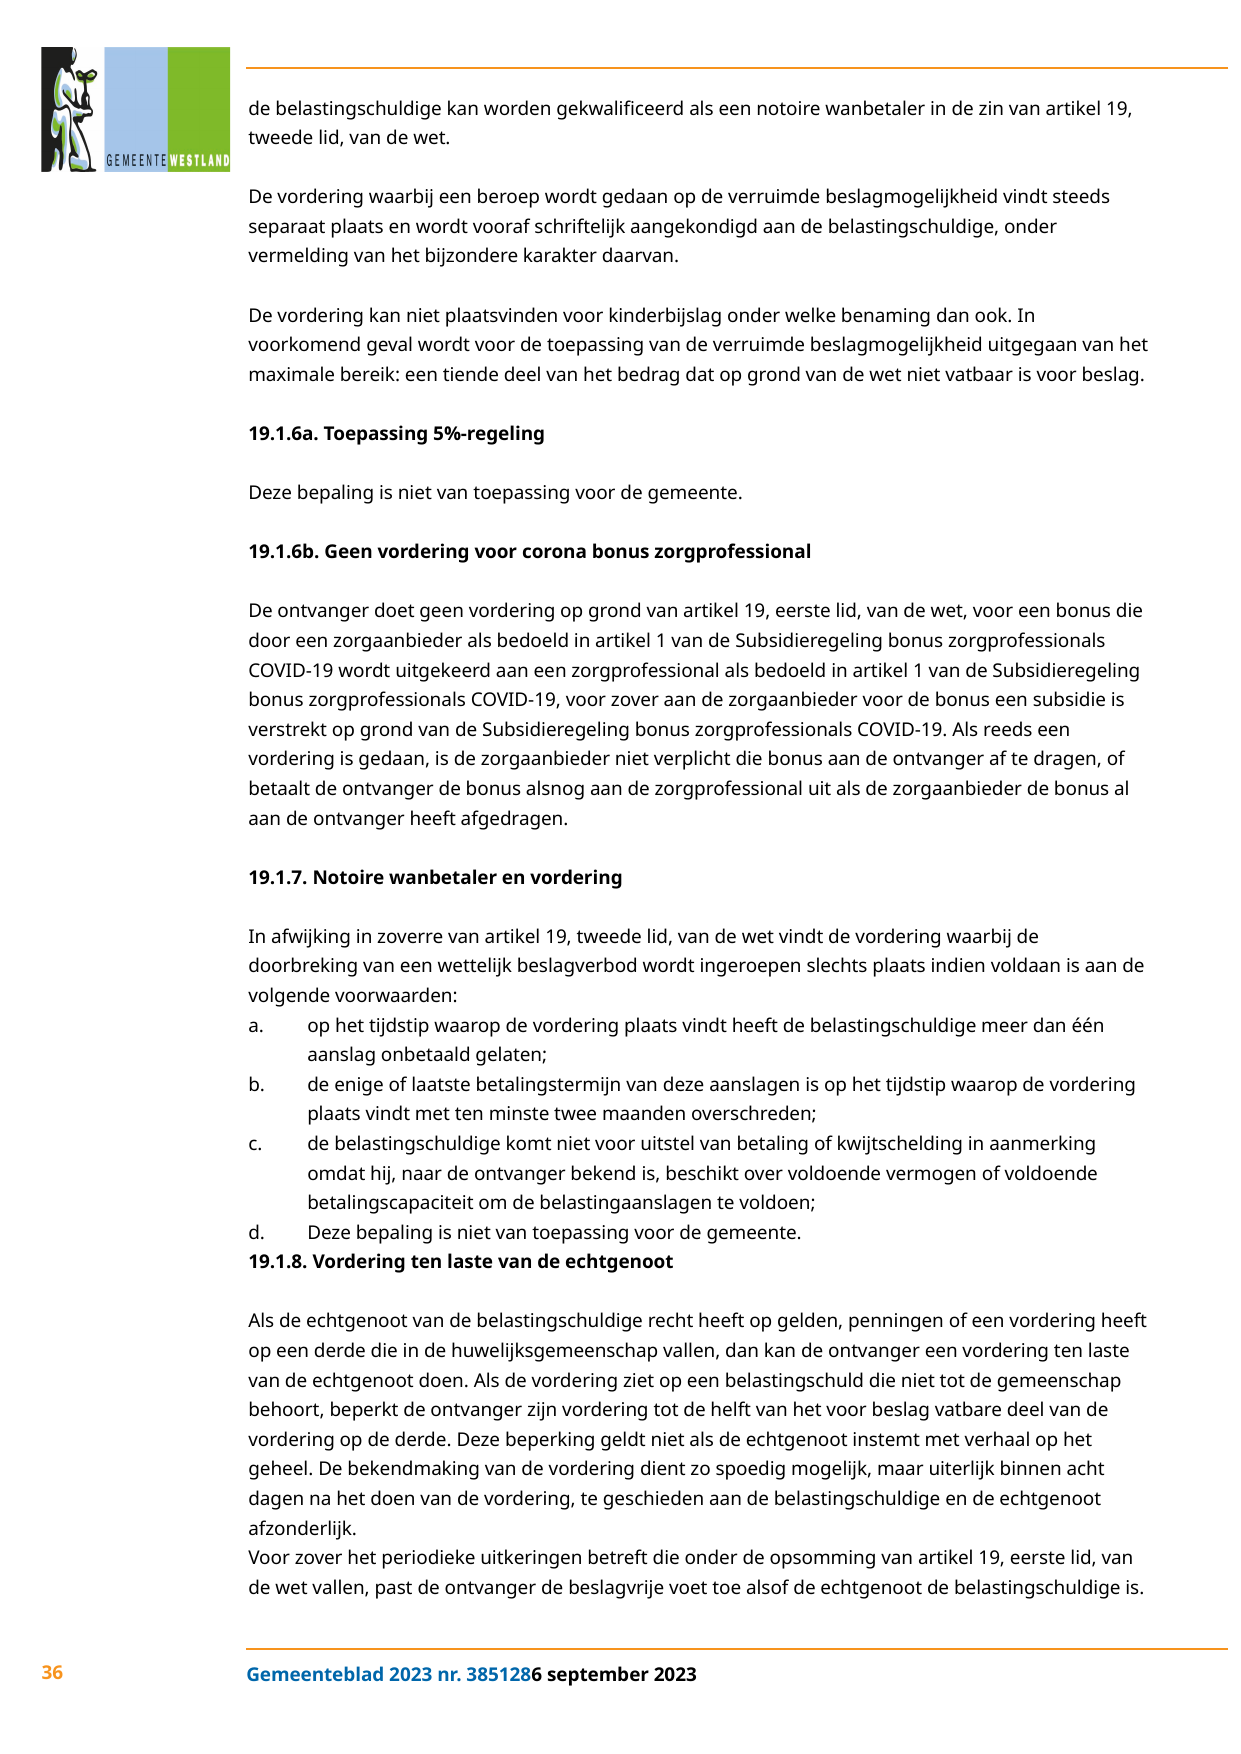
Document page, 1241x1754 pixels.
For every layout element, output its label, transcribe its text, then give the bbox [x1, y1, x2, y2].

list de belastingschuldige komt niet voor uitstel van betaling of kwijtschelding in aanmerking omdat hij, naar de ontvanger bekend is, beschikt over voldoende vermogen of voldoende betalingscapaciteit om de belastingaanslagen te voldoen; [248, 1130, 1152, 1215]
picture [41, 47, 231, 172]
text In afwijking in zoverre van artikel 19, tweede lid, van de wet vindt de vordering waarbij de doorbreking van een wettelijk beslagverbod wordt ingeroepen slechts plaats indien voldaan is aan de volgende voorwaarden: [248, 923, 1152, 1008]
text De ontvanger doet geen vordering op grond van artikel 19, eerste lid, van de wet, voor een bonus die door een zorgaanbieder als bedoeld in artikel 1 van de Subsidieregeling bonus zorgprofessionals COVID-19 wordt uitgekeerd aan een zorgprofessional als bedoeld in artikel 1 van de Subsidieregeling bonus zorgprofessionals COVID-19, voor zover aan de zorgaanbieder voor de bonus een subsidie is verstrekt op grond van de Subsidieregeling bonus zorgprofessionals COVID-19. Als reeds een vordering is gedaan, is de zorgaanbieder niet verplicht die bonus aan de ontvanger af te dragen, of betaalt de ontvanger de bonus alsnog aan de zorgprofessional uit als de zorgaanbieder de bonus al aan de ontvanger heeft afgedragen. [248, 598, 1152, 831]
text 19.1.7. Notoire wanbetaler en vordering [248, 864, 1152, 890]
text 19.1.6b. Geen vordering voor corona bonus zorgprofessional [248, 538, 1152, 564]
text De vordering waarbij een beroep wordt gedaan op de verruimde beslagmogelijkheid vindt steeds separaat plaats en wordt vooraf schriftelijk aangekondigd aan de belastingschuldige, onder vermelding van het bijzondere karakter daarvan. [248, 183, 1152, 268]
text 19.1.8. Vordering ten laste van de echtgenoot [248, 1248, 1152, 1274]
text Deze bepaling is niet van toepassing voor de gemeente. [248, 479, 1152, 505]
list op het tijdstip waarop de vordering plaats vindt heeft de belastingschuldige meer dan één aanslag onbetaald gelaten; [248, 1012, 1152, 1067]
text Als de echtgenoot van de belastingschuldige recht heeft op gelden, penningen of een vordering heeft op een derde die in de huwelijksgemeenschap vallen, dan kan de ontvanger een vordering ten laste van de echtgenoot doen. Als de vordering ziet op een belastingschuld die niet tot de gemeenschap behoort, beperkt de ontvanger zijn vordering tot de helft van het voor beslag vatbare deel van de vordering op de derde. Deze beperking geldt niet als de echtgenoot instemt met verhaal op het geheel. De bekendmaking van de vordering dient zo spoedig mogelijk, maar uiterlijk binnen acht dagen na het doen van de vordering, te geschieden aan de belastingschuldige en de echtgenoot afzonderlijk. [248, 1308, 1152, 1541]
text 19.1.6a. Toepassing 5%-regeling [248, 420, 1152, 446]
list Deze bepaling is niet van toepassing voor de gemeente. [248, 1219, 1152, 1245]
list de enige of laatste betalingstermijn van deze aanslagen is op het tijdstip waarop de vordering plaats vindt met ten minste twee maanden overschreden; [248, 1071, 1152, 1126]
text Voor zover het periodieke uitkeringen betreft die onder de opsomming van artikel 19, eerste lid, van de wet vallen, past de ontvanger de beslagvrije voet toe alsof de echtgenoot de belastingschuldige is. [248, 1544, 1152, 1600]
text de belastingschuldige kan worden gekwalificeerd als een notoire wanbetaler in de zin van artikel 19, tweede lid, van de wet. [248, 95, 1152, 150]
text De vordering kan niet plaatsvinden voor kinderbijslag onder welke benaming dan ook. In voorkomend geval wordt voor de toepassing van de verruimde beslagmogelijkheid uitgegaan van het maximale bereik: een tiende deel van het bedrag dat op grond van de wet niet vatbaar is voor beslag. [248, 302, 1152, 387]
